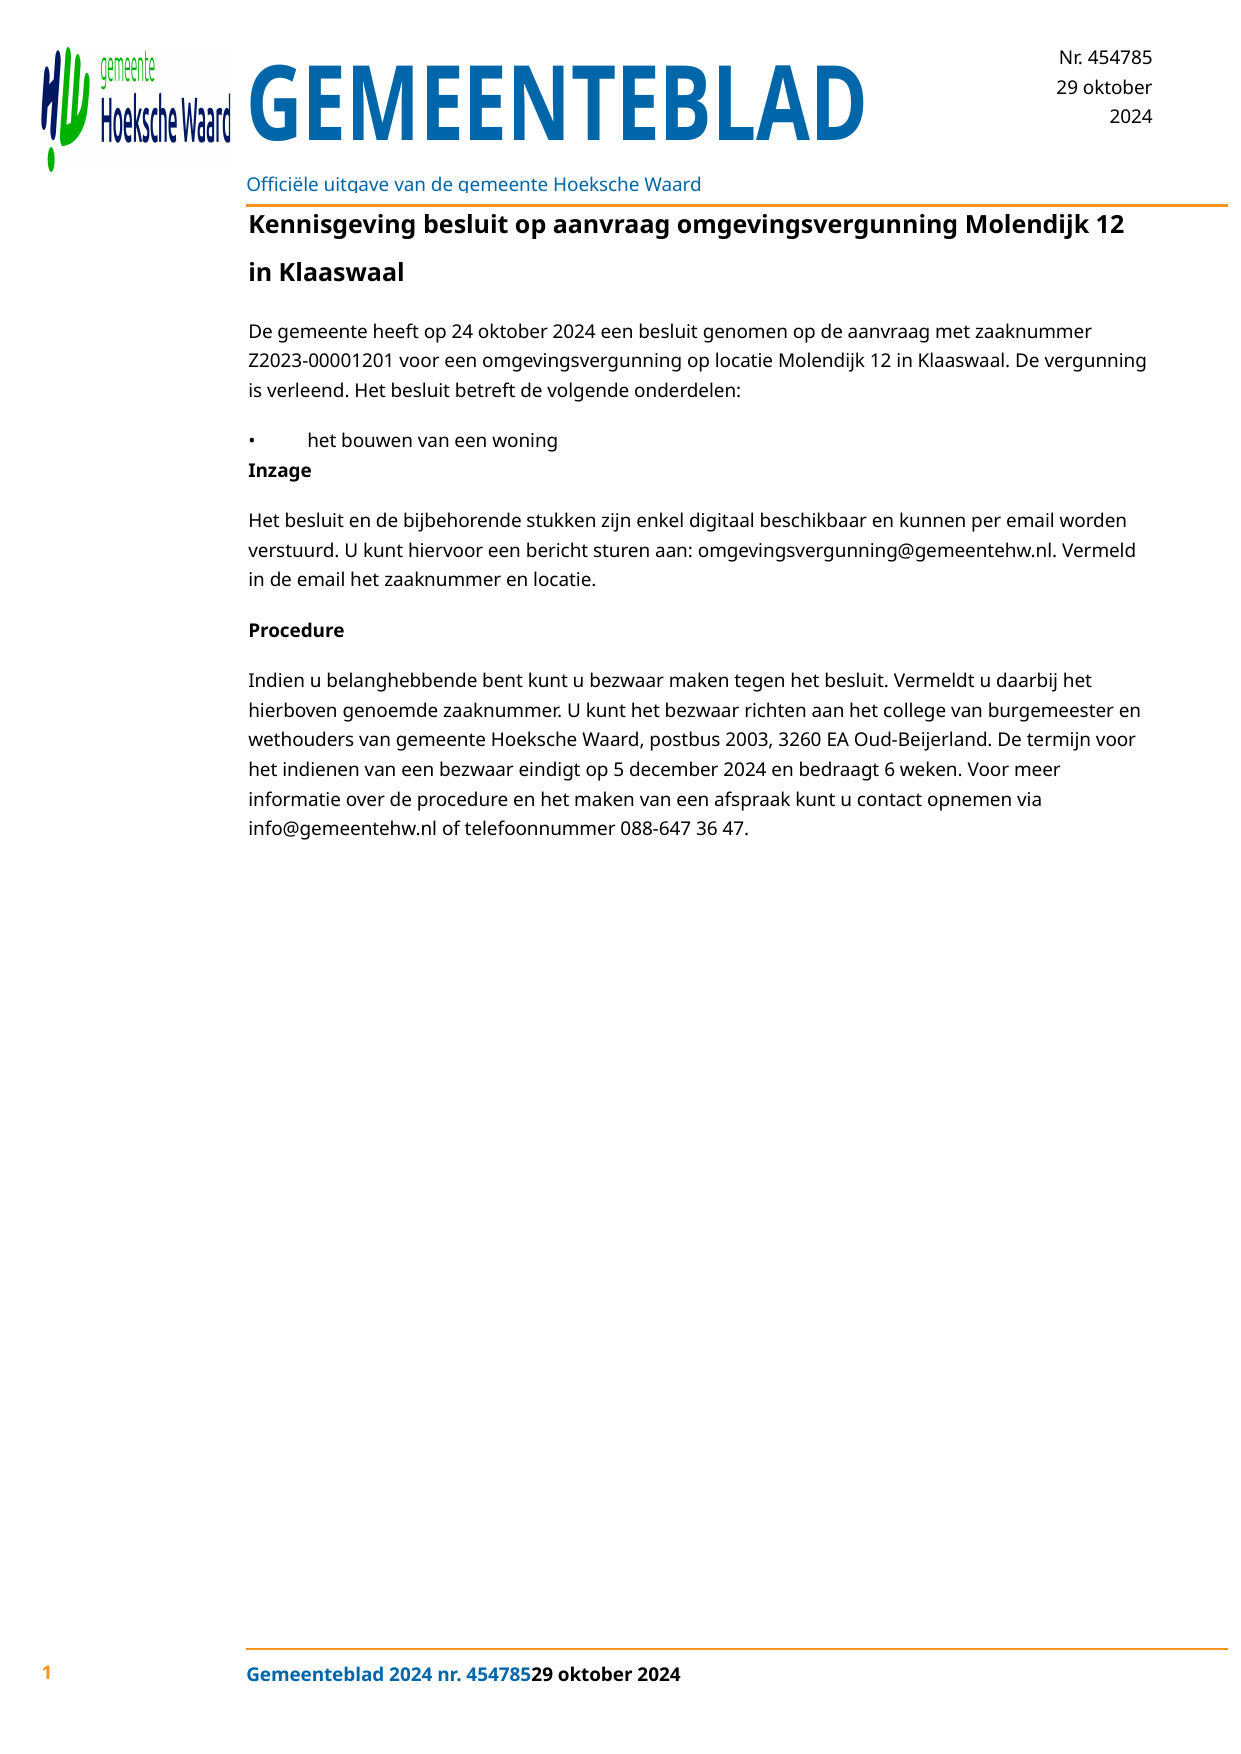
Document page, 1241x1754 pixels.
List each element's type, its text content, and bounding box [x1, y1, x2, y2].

text Kennisgeving besluit op aanvraag omgevingsvergunning Molendijk 12 in Klaaswaal [248, 207, 1152, 288]
text Inzage [248, 457, 1152, 483]
picture [41, 47, 231, 172]
text Het besluit en de bijbehorende stukken zijn enkel digitaal beschikbaar en kunnen per email worden verstuurd. U kunt hiervoor een bericht sturen aan: omgevingsvergunning@gemeentehw.nl. Vermeld in de email het zaaknummer en locatie. [248, 507, 1152, 592]
text De gemeente heeft op 24 oktober 2024 een besluit genomen op de aanvraag met zaaknummer Z2023-00001201 voor een omgevingsvergunning op locatie Molendijk 12 in Klaaswaal. De vergunning is verleend. Het besluit betreft de volgende onderdelen: [248, 318, 1152, 403]
text Procedure [248, 617, 1152, 643]
text Indien u belanghebbende bent kunt u bezwaar maken tegen het besluit. Vermeldt u daarbij het hierboven genoemde zaaknummer. U kunt het bezwaar richten aan het college van burgemeester en wethouders van gemeente Hoeksche Waard, postbus 2003, 3260 EA Oud-Beijerland. De termijn voor het indienen van een bezwaar eindigt op 5 december 2024 en bedraagt 6 weken. Voor meer informatie over de procedure en het maken van een afspraak kunt u contact opnemen via info@gemeentehw.nl of telefoonnummer 088-647 36 47. [248, 667, 1152, 841]
list het bouwen van een woning [248, 427, 1152, 453]
